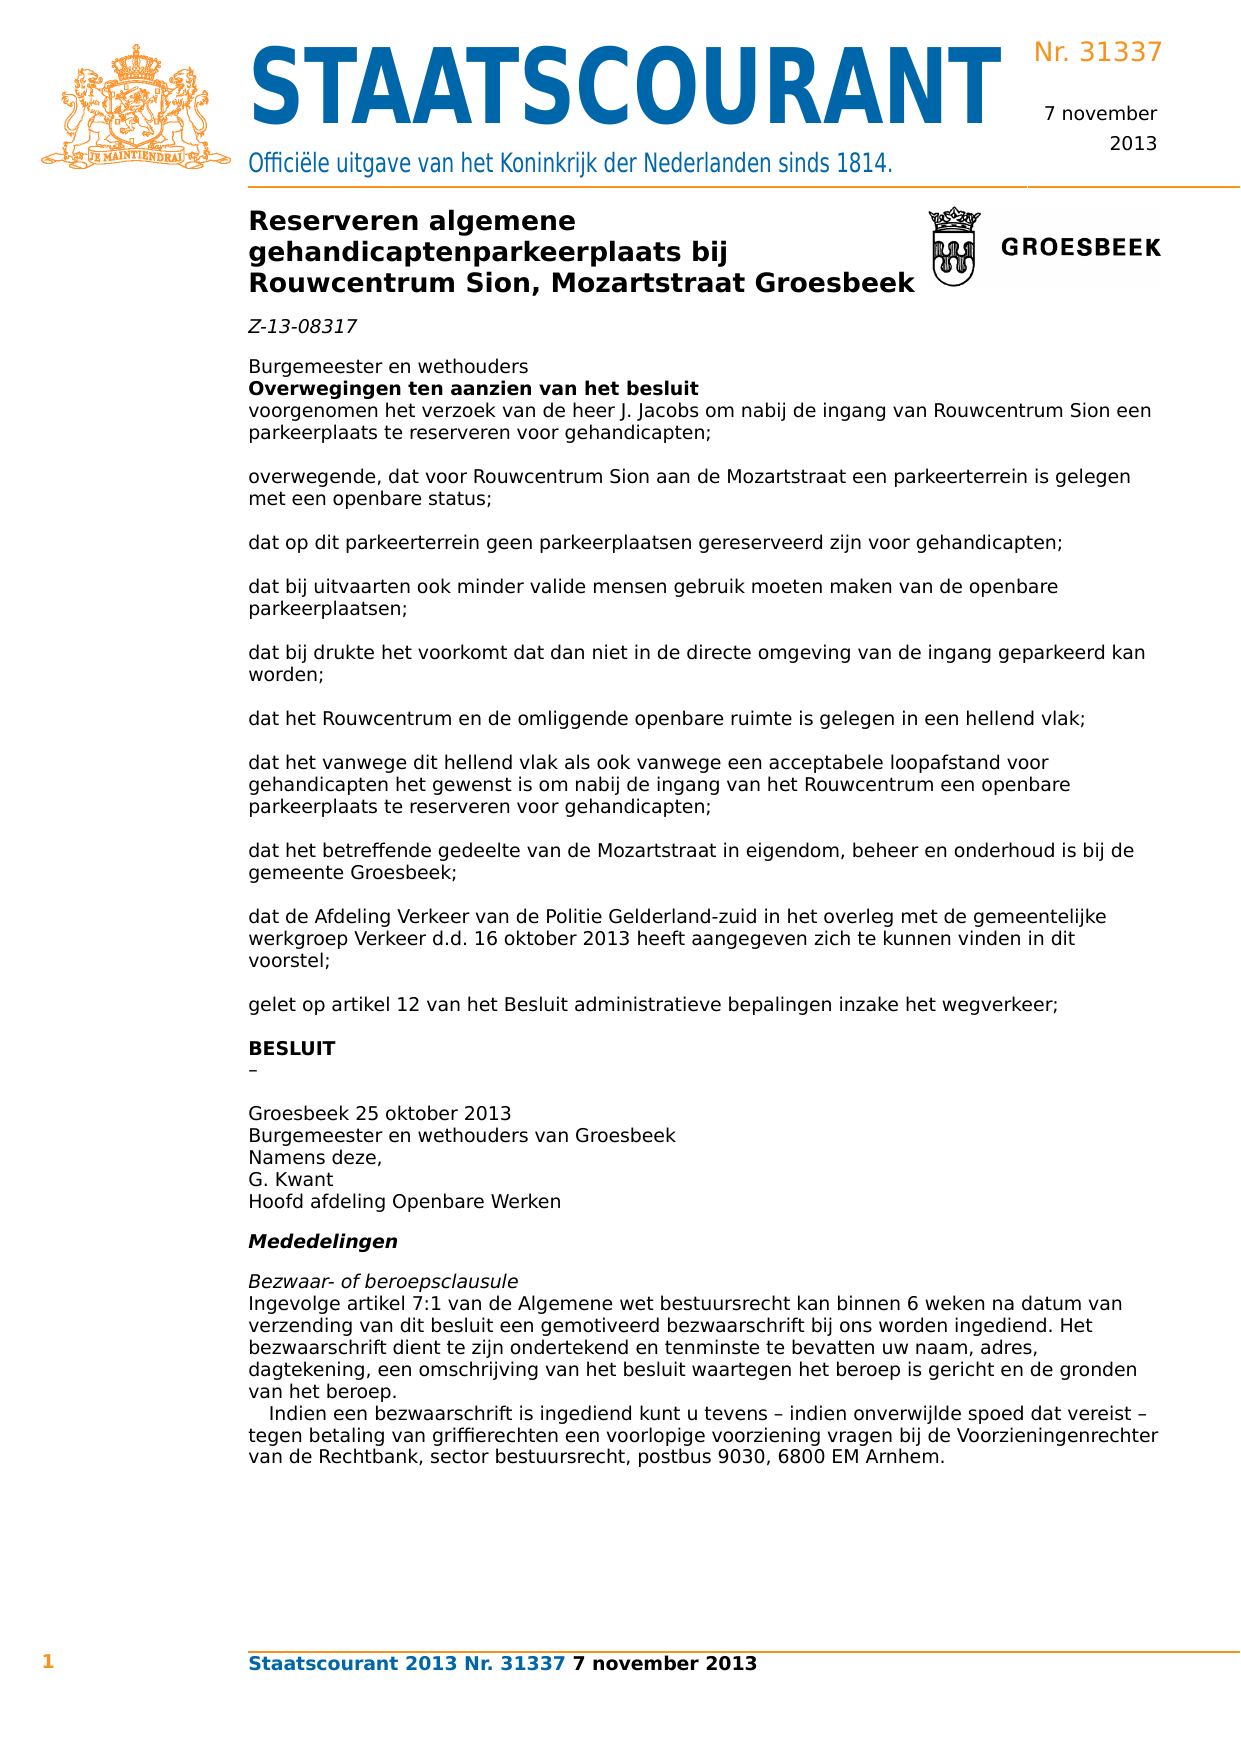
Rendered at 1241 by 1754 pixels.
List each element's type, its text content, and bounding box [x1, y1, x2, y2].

text Indien een bezwaarschrift is ingediend kunt u tevens – indien onverwijlde spoed dat vereist – tegen betaling van griffierechten een voorlopige voorziening vragen bij de Voorzieningenrechter van de Rechtbank, sector bestuursrecht, postbus 9030, 6800 EM Arnhem. [248, 1402, 1163, 1468]
text dat het vanwege dit hellend vlak als ook vanwege een acceptabele loopafstand voor gehandicapten het gewenst is om nabij de ingang van het Rouwcentrum een openbare parkeerplaats te reserveren voor gehandicapten; [248, 752, 1163, 818]
text dat het betreffende gedeelte van de Mozartstraat in eigendom, beheer en onderhoud is bij de gemeente Groesbeek; [248, 839, 1163, 883]
subtitle Overwegingen ten aanzien van het besluit [248, 378, 1163, 400]
subtitle Bezwaar- of beroepsclausule [248, 1271, 1163, 1293]
text dat bij uitvaarten ook minder valide mensen gebruik moeten maken van de openbare parkeerplaatsen; [248, 576, 1163, 620]
picture [927, 205, 1164, 289]
text BESLUIT [248, 1037, 1163, 1059]
text voorgenomen het verzoek van de heer J. Jacobs om nabij de ingang van Rouwcentrum Sion een parkeerplaats te reserveren voor gehandicapten; [248, 400, 1163, 444]
text Hoofd afdeling Openbare Werken [248, 1191, 1163, 1213]
text dat op dit parkeerterrein geen parkeerplaatsen gereserveerd zijn voor gehandicapten; [248, 532, 1163, 554]
text Z-13-08317 [248, 316, 1163, 338]
subtitle Reserveren algemene gehandicaptenparkeerplaats bij Rouwcentrum Sion, Mozartstraat Groesbeek [248, 206, 1163, 299]
text Burgemeester en wethouders van Groesbeek [248, 1125, 1163, 1147]
text dat bij drukte het voorkomt dat dan niet in de directe omgeving van de ingang geparkeerd kan worden; [248, 642, 1163, 686]
text Groesbeek 25 oktober 2013 [248, 1103, 1163, 1125]
text Namens deze, [248, 1147, 1163, 1169]
text dat het Rouwcentrum en de omliggende openbare ruimte is gelegen in een hellend vlak; [248, 708, 1163, 730]
text G. Kwant [248, 1169, 1163, 1191]
subtitle Mededelingen [248, 1231, 1163, 1253]
picture [41, 44, 231, 169]
text overwegende, dat voor Rouwcentrum Sion aan de Mozartstraat een parkeerterrein is gelegen met een openbare status; [248, 466, 1163, 510]
text Burgemeester en wethouders [248, 356, 1163, 378]
text gelet op artikel 12 van het Besluit administratieve bepalingen inzake het wegverkeer; [248, 993, 1163, 1015]
text Ingevolge artikel 7:1 van de Algemene wet bestuursrecht kan binnen 6 weken na datum van verzending van dit besluit een gemotiveerd bezwaarschrift bij ons worden ingediend. Het bezwaarschrift dient te zijn ondertekend en tenminste te bevatten uw naam, adres, dagtekening, een omschrijving van het besluit waartegen het beroep is gericht en de gronden van het beroep. [248, 1293, 1163, 1402]
text dat de Afdeling Verkeer van de Politie Gelderland-zuid in het overleg met de gemeentelijke werkgroep Verkeer d.d. 16 oktober 2013 heeft aangegeven zich te kunnen vinden in dit voorstel; [248, 906, 1163, 971]
